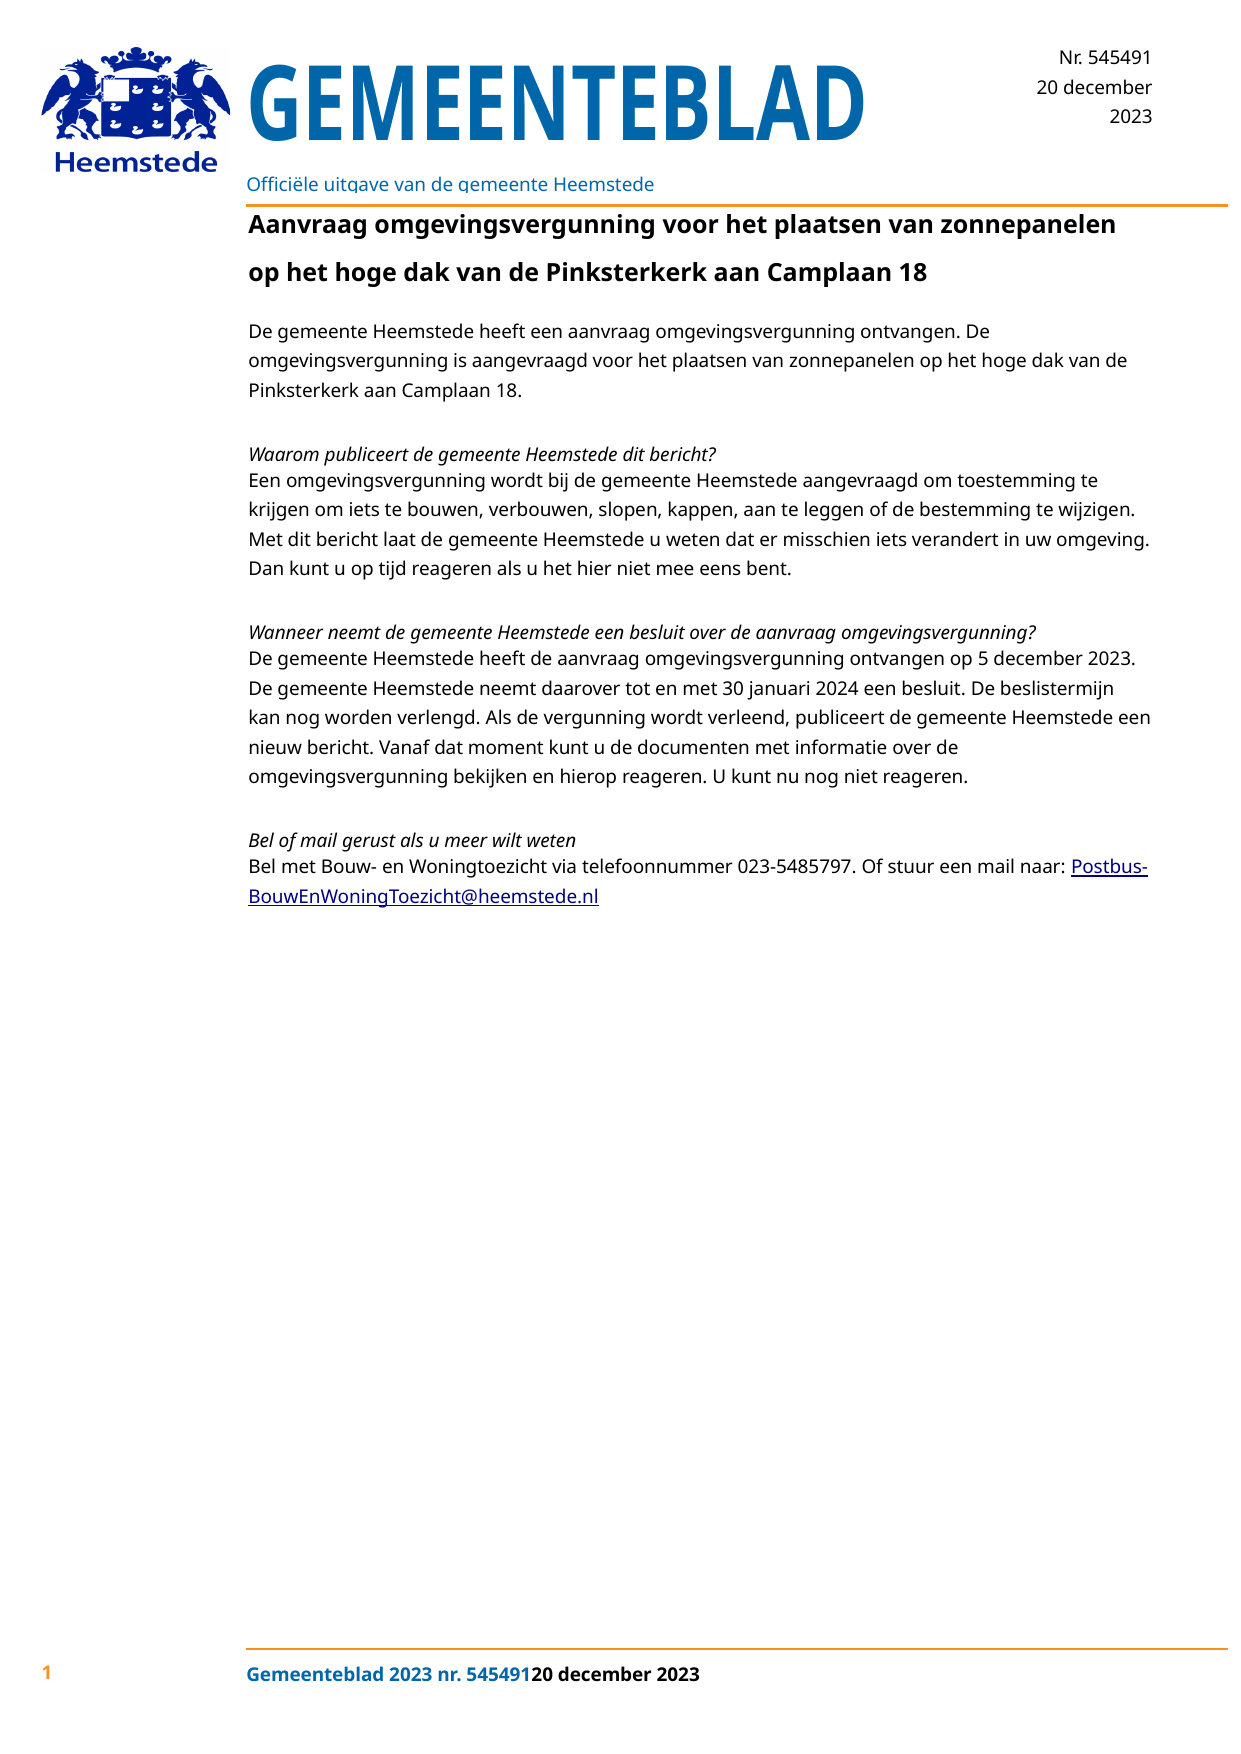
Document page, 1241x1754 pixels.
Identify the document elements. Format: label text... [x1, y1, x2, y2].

text Wanneer neemt de gemeente Heemstede een besluit over de aanvraag omgevingsvergunning? [248, 619, 1152, 645]
text De gemeente Heemstede heeft de aanvraag omgevingsvergunning ontvangen op 5 december 2023. De gemeente Heemstede neemt daarover tot en met 30 januari 2024 een besluit. De beslistermijn kan nog worden verlengd. Als de vergunning wordt verleend, publiceert de gemeente Heemstede een nieuw bericht. Vanaf dat moment kunt u de documenten met informatie over de omgevingsvergunning bekijken en hierop reageren. U kunt nu nog niet reageren. [248, 645, 1152, 789]
text De gemeente Heemstede heeft een aanvraag omgevingsvergunning ontvangen. De omgevingsvergunning is aangevraagd voor het plaatsen van zonnepanelen op het hoge dak van de Pinksterkerk aan Camplaan 18. [248, 318, 1152, 403]
text Bel met Bouw- en Woningtoezicht via telefoonnummer 023-5485797. Of stuur een mail naar: Postbus-BouwEnWoningToezicht@heemstede.nl [248, 853, 1152, 908]
text Bel of mail gerust als u meer wilt weten [248, 827, 1152, 853]
text Waarom publiceert de gemeente Heemstede dit bericht? [248, 441, 1152, 467]
text Aanvraag omgevingsvergunning voor het plaatsen van zonnepanelen op het hoge dak van de Pinksterkerk aan Camplaan 18 [248, 207, 1152, 288]
picture [41, 47, 231, 172]
text Een omgevingsvergunning wordt bij de gemeente Heemstede aangevraagd om toestemming te krijgen om iets te bouwen, verbouwen, slopen, kappen, aan te leggen of de bestemming te wijzigen. Met dit bericht laat de gemeente Heemstede u weten dat er misschien iets verandert in uw omgeving. Dan kunt u op tijd reageren als u het hier niet mee eens bent. [248, 467, 1152, 581]
